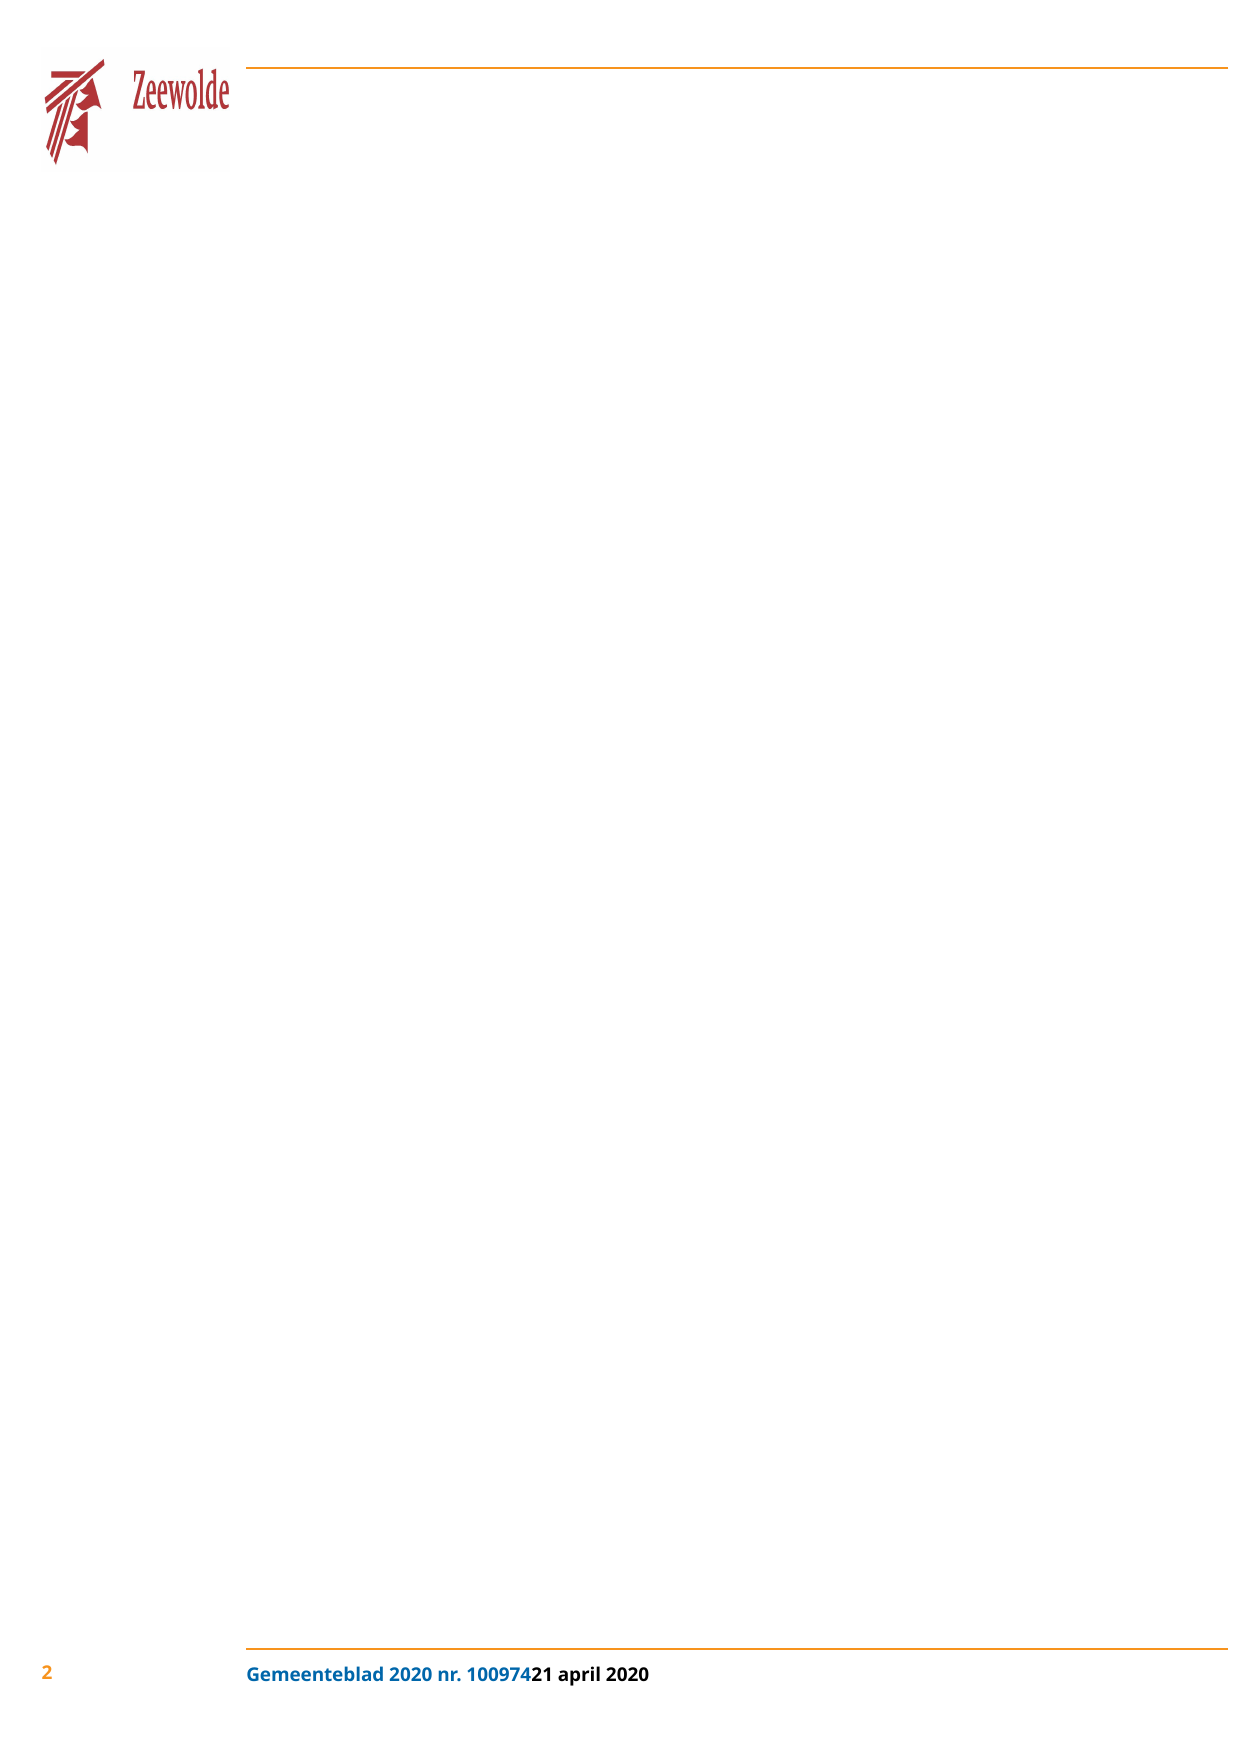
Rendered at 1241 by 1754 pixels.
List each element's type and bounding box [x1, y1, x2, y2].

picture [41, 47, 231, 172]
